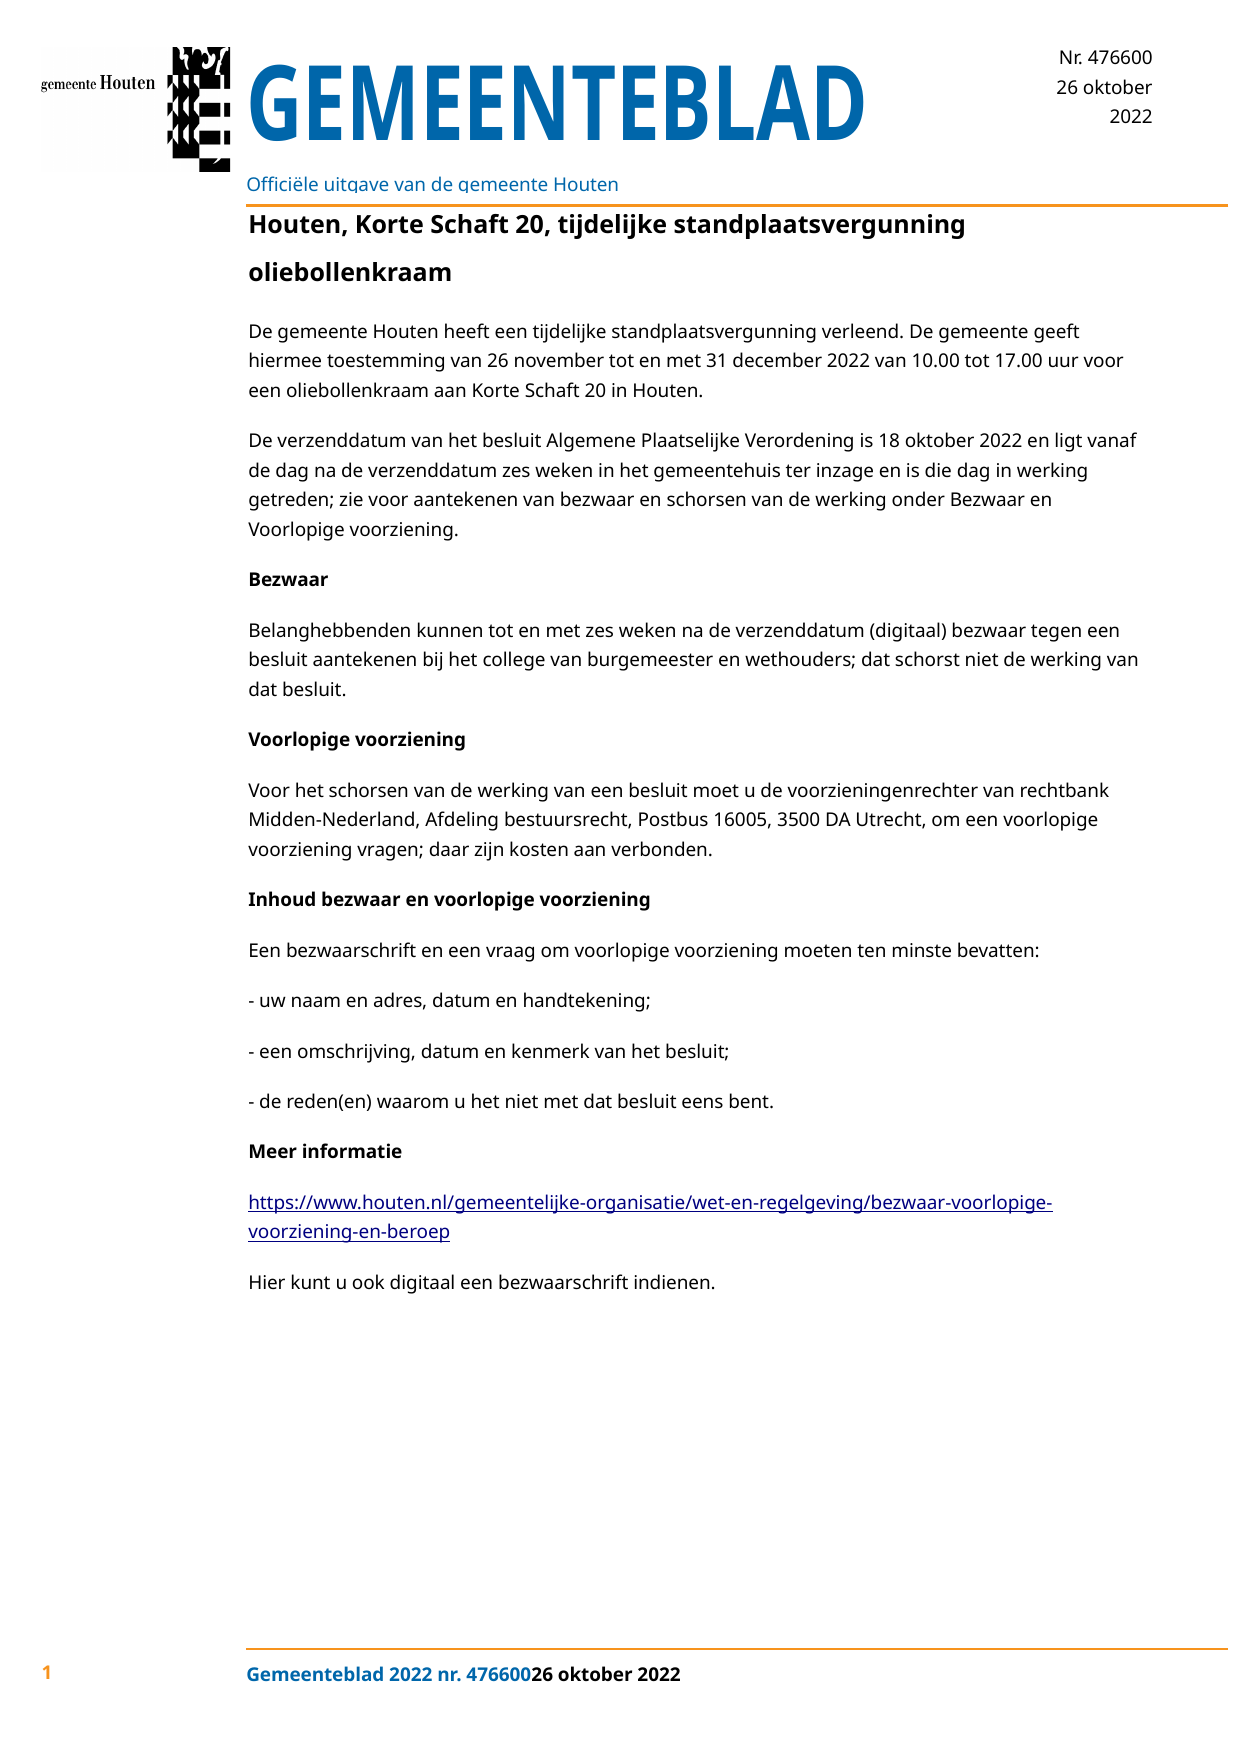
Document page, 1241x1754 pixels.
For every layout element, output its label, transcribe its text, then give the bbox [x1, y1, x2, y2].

text Belanghebbenden kunnen tot en met zes weken na de verzenddatum (digitaal) bezwaar tegen een besluit aantekenen bij het college van burgemeester en wethouders; dat schorst niet de werking van dat besluit. [248, 617, 1152, 702]
text Hier kunt u ook digitaal een bezwaarschrift indienen. [248, 1269, 1152, 1295]
text Houten, Korte Schaft 20, tijdelijke standplaatsvergunning oliebollenkraam [248, 207, 1152, 288]
text Meer informatie [248, 1139, 1152, 1164]
text - uw naam en adres, datum en handtekening; [248, 987, 1152, 1013]
picture [41, 47, 231, 172]
text - een omschrijving, datum en kenmerk van het besluit; [248, 1038, 1152, 1064]
text De gemeente Houten heeft een tijdelijke standplaatsvergunning verleend. De gemeente geeft hiermee toestemming van 26 november tot en met 31 december 2022 van 10.00 tot 17.00 uur voor een oliebollenkraam aan Korte Schaft 20 in Houten. [248, 318, 1152, 403]
text De verzenddatum van het besluit Algemene Plaatselijke Verordening is 18 oktober 2022 en ligt vanaf de dag na de verzenddatum zes weken in het gemeentehuis ter inzage en is die dag in werking getreden; zie voor aantekenen van bezwaar en schorsen van de werking onder Bezwaar en Voorlopige voorziening. [248, 427, 1152, 542]
text - de reden(en) waarom u het niet met dat besluit eens bent. [248, 1088, 1152, 1114]
text https://www.houten.nl/gemeentelijke-organisatie/wet-en-regelgeving/bezwaar-voorlopige-voorziening-en-beroep [248, 1189, 1152, 1244]
text Inhoud bezwaar en voorlopige voorziening [248, 887, 1152, 912]
text Bezwaar [248, 567, 1152, 592]
text Voorlopige voorziening [248, 727, 1152, 752]
text Een bezwaarschrift en een vraag om voorlopige voorziening moeten ten minste bevatten: [248, 937, 1152, 963]
text Voor het schorsen van de werking van een besluit moet u de voorzieningenrechter van rechtbank Midden-Nederland, Afdeling bestuursrecht, Postbus 16005, 3500 DA Utrecht, om een voorlopige voorziening vragen; daar zijn kosten aan verbonden. [248, 777, 1152, 862]
